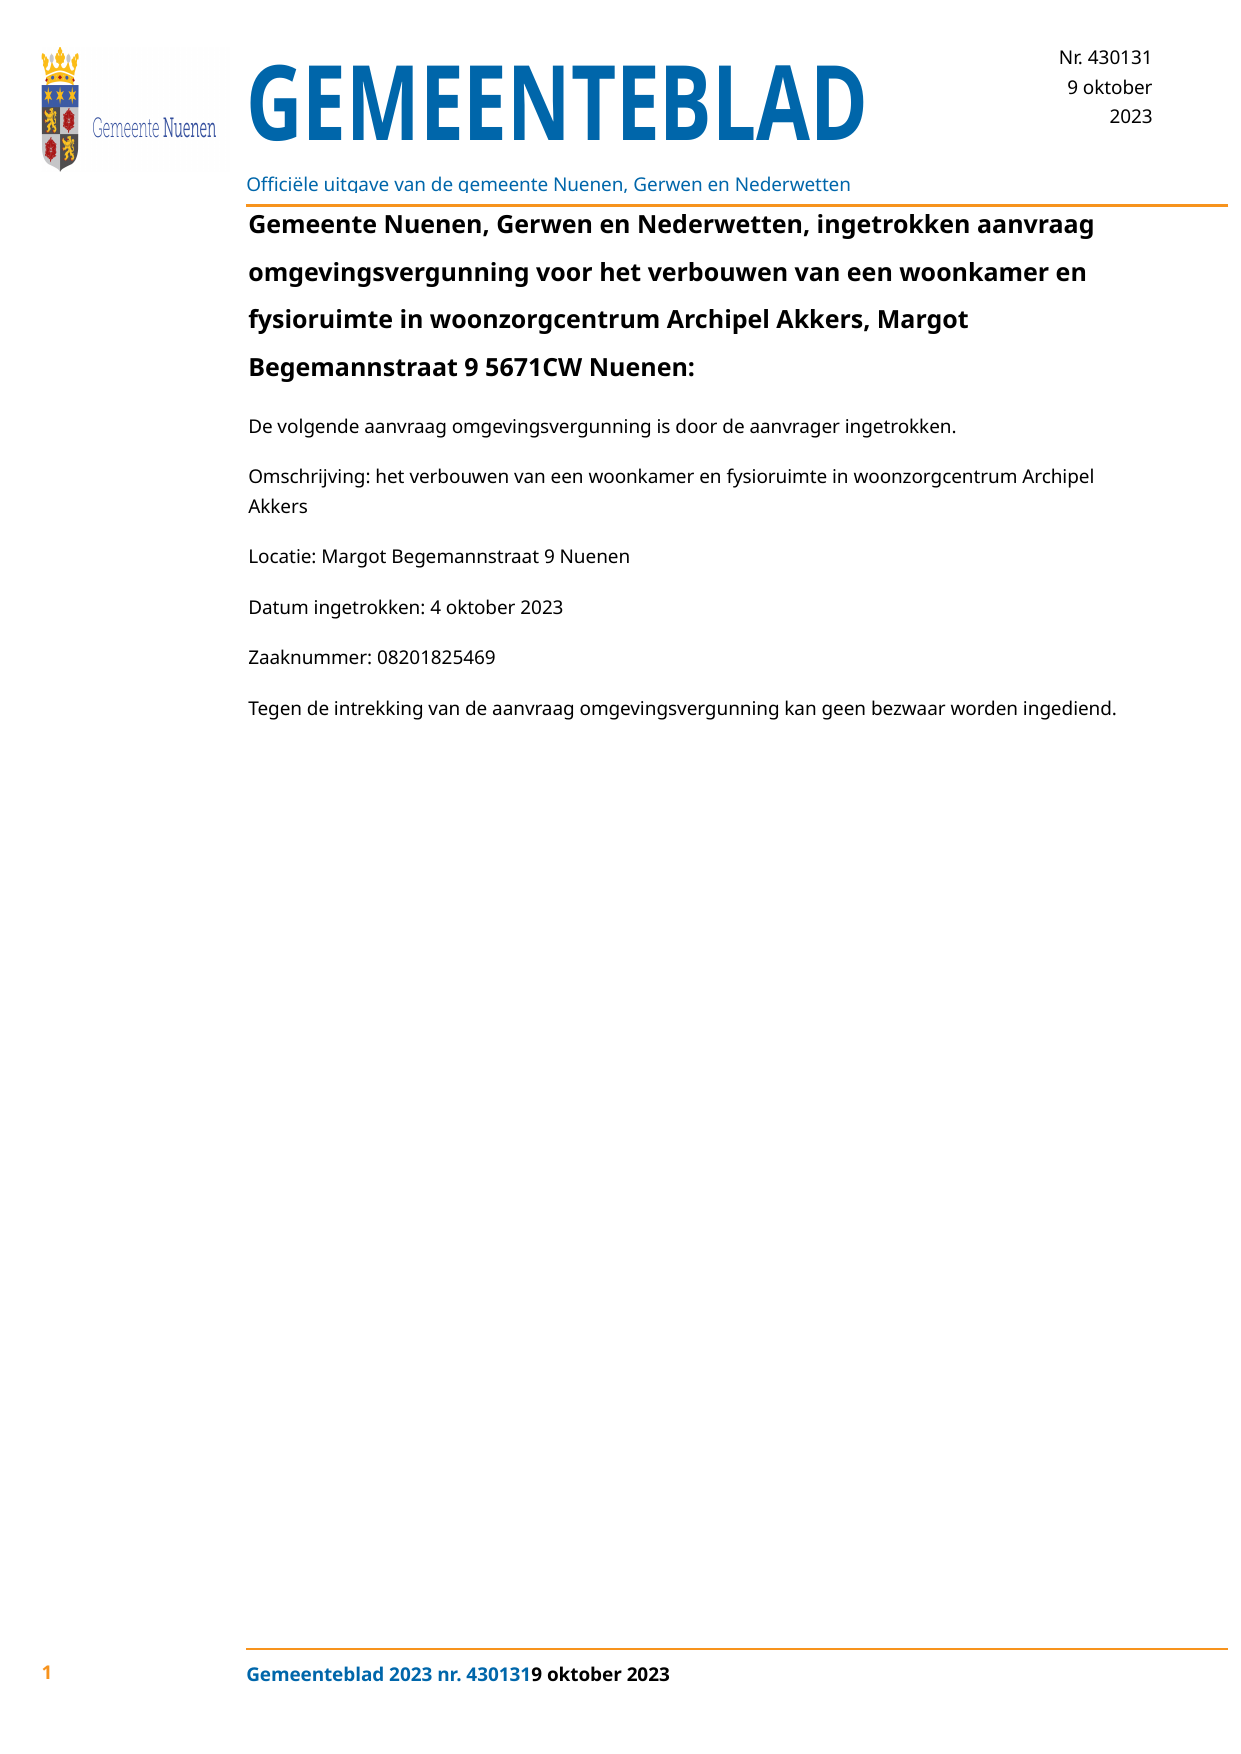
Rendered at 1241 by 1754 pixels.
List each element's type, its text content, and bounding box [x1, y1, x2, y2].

text Locatie: Margot Begemannstraat 9 Nuenen [248, 543, 1152, 569]
text Datum ingetrokken: 4 oktober 2023 [248, 594, 1152, 620]
text Omschrijving: het verbouwen van een woonkamer en fysioruimte in woonzorgcentrum Archipel Akkers [248, 463, 1152, 519]
picture [41, 47, 231, 172]
text Zaaknummer: 08201825469 [248, 644, 1152, 670]
text De volgende aanvraag omgevingsvergunning is door de aanvrager ingetrokken. [248, 413, 1152, 439]
text Tegen de intrekking van de aanvraag omgevingsvergunning kan geen bezwaar worden ingediend. [248, 695, 1152, 721]
text Gemeente Nuenen, Gerwen en Nederwetten, ingetrokken aanvraag omgevingsvergunning voor het verbouwen van een woonkamer en fysioruimte in woonzorgcentrum Archipel Akkers, Margot Begemannstraat 9 5671CW Nuenen: [248, 207, 1152, 384]
